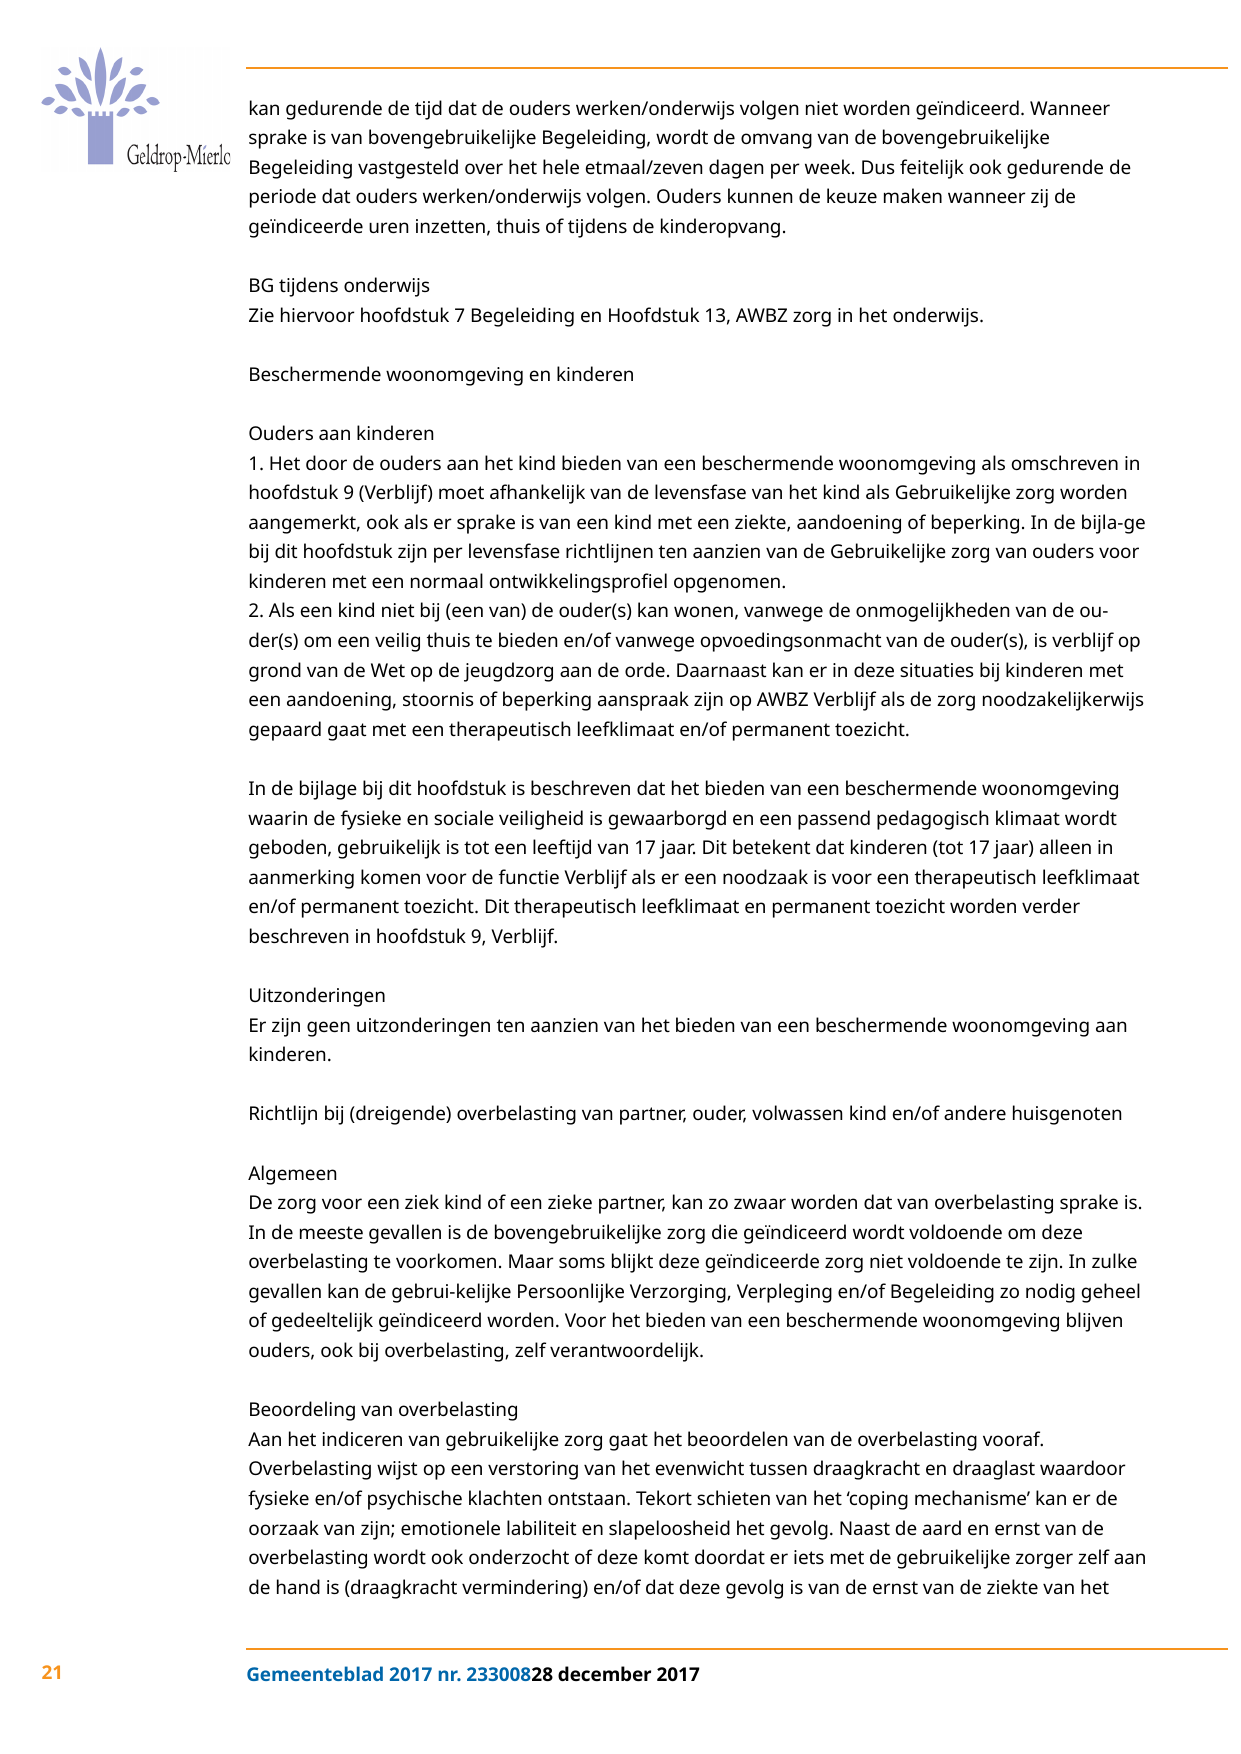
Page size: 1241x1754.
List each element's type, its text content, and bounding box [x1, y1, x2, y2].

text Beschermende woonomgeving en kinderen [248, 361, 1152, 387]
picture [41, 47, 231, 172]
text Ouders aan kinderen [248, 420, 1152, 446]
text Uitzonderingen [248, 982, 1152, 1008]
text BG tijdens onderwijs [248, 272, 1152, 298]
text Aan het indiceren van gebruikelijke zorg gaat het beoordelen van de overbelasting vooraf. Overbelasting wijst op een verstoring van het evenwicht tussen draagkracht en draaglast waardoor fysieke en/of psychische klachten ontstaan. Tekort schieten van het ‘coping mechanisme’ kan er de oorzaak van zijn; emotionele labiliteit en slapeloosheid het gevolg. Naast de aard en ernst van de overbelasting wordt ook onderzocht of deze komt doordat er iets met de gebruikelijke zorger zelf aan de hand is (draagkracht vermindering) en/of dat deze gevolg is van de ernst van de ziekte van het [248, 1426, 1152, 1600]
text Algemeen [248, 1160, 1152, 1186]
text 1. Het door de ouders aan het kind bieden van een beschermende woonomgeving als omschreven in hoofdstuk 9 (Verblijf) moet afhankelijk van de levensfase van het kind als Gebruikelijke zorg worden aangemerkt, ook als er sprake is van een kind met een ziekte, aandoening of beperking. In de bijla-ge bij dit hoofdstuk zijn per levensfase richtlijnen ten aanzien van de Gebruikelijke zorg van ouders voor kinderen met een normaal ontwikkelingsprofiel opgenomen. [248, 450, 1152, 594]
text 2. Als een kind niet bij (een van) de ouder(s) kan wonen, vanwege de onmogelijkheden van de ou-der(s) om een veilig thuis te bieden en/of vanwege opvoedingsonmacht van de ouder(s), is verblijf op grond van de Wet op de jeugdzorg aan de orde. Daarnaast kan er in deze situaties bij kinderen met een aandoening, stoornis of beperking aanspraak zijn op AWBZ Verblijf als de zorg noodzakelijkerwijs gepaard gaat met een therapeutisch leefklimaat en/of permanent toezicht. [248, 598, 1152, 742]
text Er zijn geen uitzonderingen ten aanzien van het bieden van een beschermende woonomgeving aan kinderen. [248, 1012, 1152, 1067]
text In de bijlage bij dit hoofdstuk is beschreven dat het bieden van een beschermende woonomgeving waarin de fysieke en sociale veiligheid is gewaarborgd en een passend pedagogisch klimaat wordt geboden, gebruikelijk is tot een leeftijd van 17 jaar. Dit betekent dat kinderen (tot 17 jaar) alleen in aanmerking komen voor de functie Verblijf als er een noodzaak is voor een therapeutisch leefklimaat en/of permanent toezicht. Dit therapeutisch leefklimaat en permanent toezicht worden verder beschreven in hoofdstuk 9, Verblijf. [248, 775, 1152, 949]
text Zie hiervoor hoofdstuk 7 Begeleiding en Hoofdstuk 13, AWBZ zorg in het onderwijs. [248, 302, 1152, 328]
text Beoordeling van overbelasting [248, 1396, 1152, 1422]
text De zorg voor een ziek kind of een zieke partner, kan zo zwaar worden dat van overbelasting sprake is. In de meeste gevallen is de bovengebruikelijke zorg die geïndiceerd wordt voldoende om deze overbelasting te voorkomen. Maar soms blijkt deze geïndiceerde zorg niet voldoende te zijn. In zulke gevallen kan de gebrui-kelijke Persoonlijke Verzorging, Verpleging en/of Begeleiding zo nodig geheel of gedeeltelijk geïndiceerd worden. Voor het bieden van een beschermende woonomgeving blijven ouders, ook bij overbelasting, zelf verantwoordelijk. [248, 1189, 1152, 1363]
text kan gedurende de tijd dat de ouders werken/onderwijs volgen niet worden geïndiceerd. Wanneer sprake is van bovengebruikelijke Begeleiding, wordt de omvang van de bovengebruikelijke Begeleiding vastgesteld over het hele etmaal/zeven dagen per week. Dus feitelijk ook gedurende de periode dat ouders werken/onderwijs volgen. Ouders kunnen de keuze maken wanneer zij de geïndiceerde uren inzetten, thuis of tijdens de kinderopvang. [248, 95, 1152, 239]
text Richtlijn bij (dreigende) overbelasting van partner, ouder, volwassen kind en/of andere huisgenoten [248, 1101, 1152, 1126]
